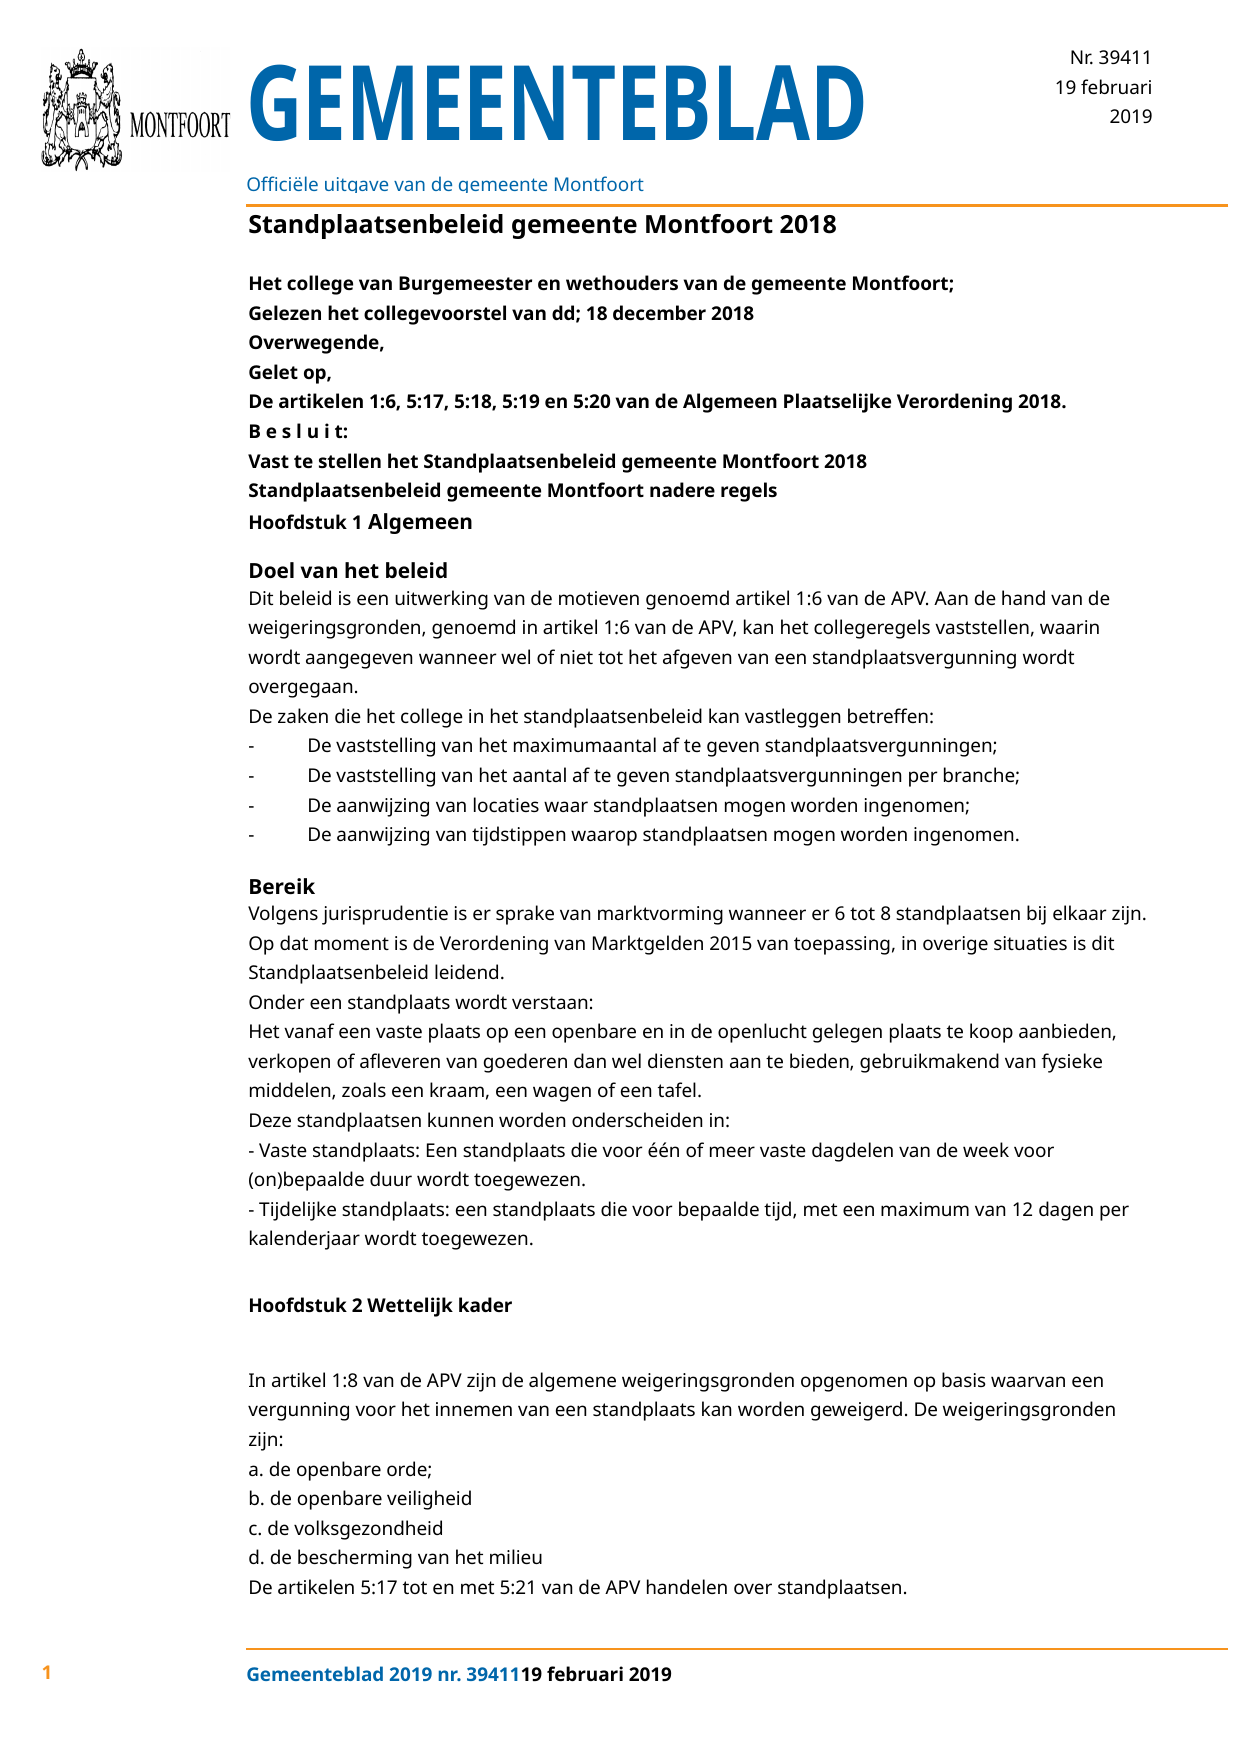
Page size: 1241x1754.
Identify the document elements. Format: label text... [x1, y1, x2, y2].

text - Tijdelijke standplaats: een standplaats die voor bepaalde tijd, met een maximum van 12 dagen per kalenderjaar wordt toegewezen. [248, 1196, 1152, 1251]
text Onder een standplaats wordt verstaan: [248, 989, 1152, 1015]
text Standplaatsenbeleid gemeente Montfoort 2018 [248, 207, 1152, 241]
text B e s l u i t: [248, 418, 1152, 444]
list De vaststelling van het maximumaantal af te geven standplaatsvergunningen; [248, 733, 1152, 758]
text Hoofdstuk 1 Algemeen [248, 507, 1152, 535]
text b. de openbare veiligheid [248, 1485, 1152, 1511]
text Gelezen het collegevoorstel van dd; 18 december 2018 [248, 300, 1152, 326]
text De zaken die het college in het standplaatsenbeleid kan vastleggen betreffen: [248, 703, 1152, 729]
text Deze standplaatsen kunnen worden onderscheiden in: [248, 1107, 1152, 1133]
text De artikelen 5:17 tot en met 5:21 van de APV handelen over standplaatsen. [248, 1574, 1152, 1600]
list De aanwijzing van locaties waar standplaatsen mogen worden ingenomen; [248, 792, 1152, 817]
text In artikel 1:8 van de APV zijn de algemene weigeringsgronden opgenomen op basis waarvan een vergunning voor het innemen van een standplaats kan worden geweigerd. De weigeringsgronden zijn: [248, 1367, 1152, 1452]
text Hoofdstuk 2 Wettelijk kader [248, 1292, 1152, 1318]
text Standplaatsenbeleid gemeente Montfoort nadere regels [248, 477, 1152, 503]
text De artikelen 1:6, 5:17, 5:18, 5:19 en 5:20 van de Algemeen Plaatselijke Verordening 2018. [248, 389, 1152, 414]
text Gelet op, [248, 359, 1152, 385]
text d. de bescherming van het milieu [248, 1544, 1152, 1570]
text Bereik [248, 872, 1152, 900]
picture [41, 47, 231, 172]
text Het vanaf een vaste plaats op een openbare en in de openlucht gelegen plaats te koop aanbieden, verkopen of afleveren van goederen dan wel diensten aan te bieden, gebruikmakend van fysieke middelen, zoals een kraam, een wagen of een tafel. [248, 1018, 1152, 1103]
text Dit beleid is een uitwerking van de motieven genoemd artikel 1:6 van de APV. Aan de hand van de weigeringsgronden, genoemd in artikel 1:6 van de APV, kan het collegeregels vaststellen, waarin wordt aangegeven wanneer wel of niet tot het afgeven van een standplaatsvergunning wordt overgegaan. [248, 585, 1152, 699]
text Volgens jurisprudentie is er sprake van marktvorming wanneer er 6 tot 8 standplaatsen bij elkaar zijn. Op dat moment is de Verordening van Marktgelden 2015 van toepassing, in overige situaties is dit Standplaatsenbeleid leidend. [248, 900, 1152, 985]
text - Vaste standplaats: Een standplaats die voor één of meer vaste dagdelen van de week voor (on)bepaalde duur wordt toegewezen. [248, 1137, 1152, 1192]
text Doel van het beleid [248, 556, 1152, 585]
text Overwegende, [248, 329, 1152, 355]
text c. de volksgezondheid [248, 1515, 1152, 1541]
list De vaststelling van het aantal af te geven standplaatsvergunningen per branche; [248, 762, 1152, 788]
text Het college van Burgemeester en wethouders van de gemeente Montfoort; [248, 270, 1152, 296]
text a. de openbare orde; [248, 1456, 1152, 1482]
text Vast te stellen het Standplaatsenbeleid gemeente Montfoort 2018 [248, 448, 1152, 473]
list De aanwijzing van tijdstippen waarop standplaatsen mogen worden ingenomen. [248, 821, 1152, 847]
